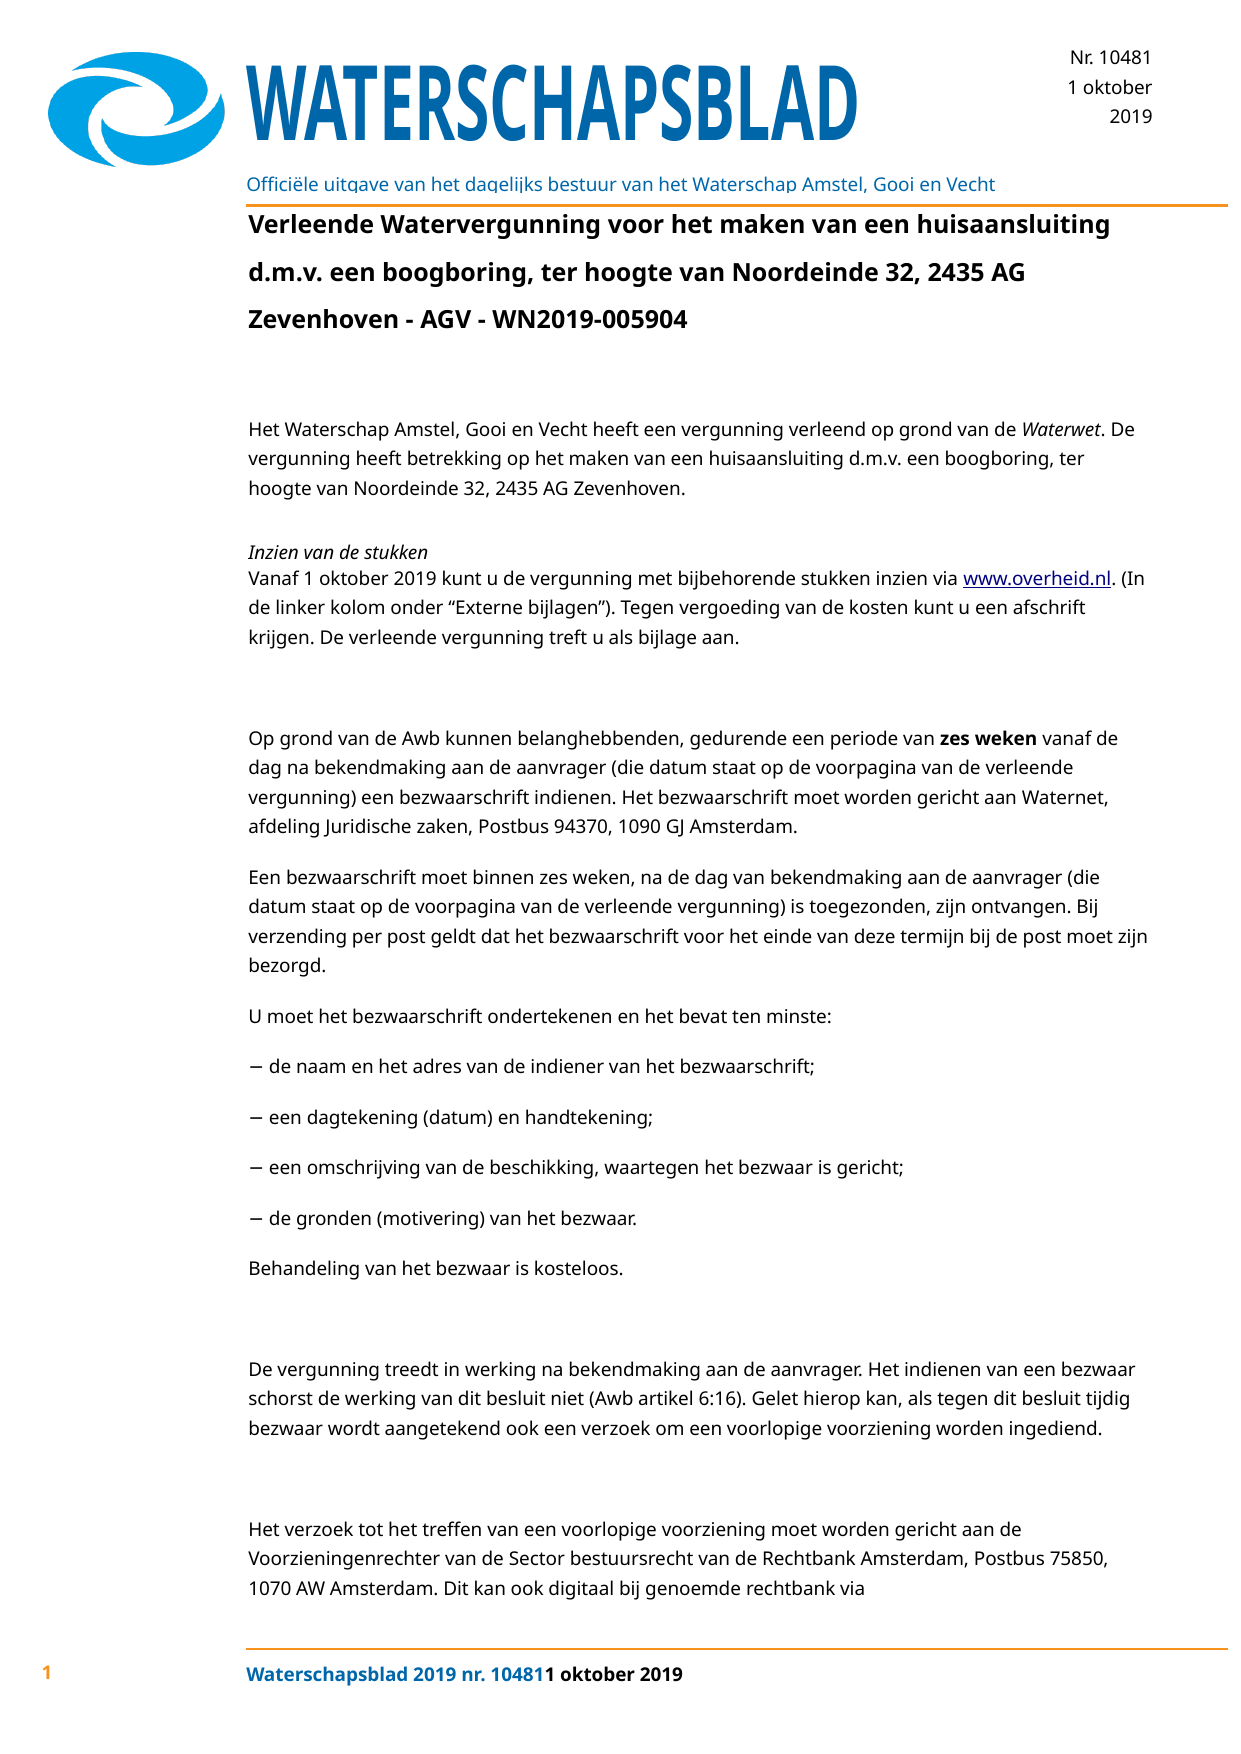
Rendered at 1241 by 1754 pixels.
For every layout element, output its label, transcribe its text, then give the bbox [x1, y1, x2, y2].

text Een bezwaarschrift moet binnen zes weken, na de dag van bekendmaking aan de aanvrager (die datum staat op de voorpagina van de verleende vergunning) is toegezonden, zijn ontvangen. Bij verzending per post geldt dat het bezwaarschrift voor het einde van deze termijn bij de post moet zijn bezorgd. [248, 864, 1152, 978]
text Op grond van de Awb kunnen belanghebbenden, gedurende een periode van zes weken vanaf de dag na bekendmaking aan de aanvrager (die datum staat op de voorpagina van de verleende vergunning) een bezwaarschrift indienen. Het bezwaarschrift moet worden gericht aan Waternet, afdeling Juridische zaken, Postbus 94370, 1090 GJ Amsterdam. [248, 725, 1152, 839]
picture [41, 47, 231, 172]
text Het Waterschap Amstel, Gooi en Vecht heeft een vergunning verleend op grond van de Waterwet. De vergunning heeft betrekking op het maken van een huisaansluiting d.m.v. een boogboring, ter hoogte van Noordeinde 32, 2435 AG Zevenhoven. [248, 416, 1152, 501]
text Vanaf 1 oktober 2019 kunt u de vergunning met bijbehorende stukken inzien via www.overheid.nl. (In de linker kolom onder “Externe bijlagen”). Tegen vergoeding van de kosten kunt u een afschrift krijgen. De verleende vergunning treft u als bijlage aan. [248, 565, 1152, 650]
text − de gronden (motivering) van het bezwaar. [248, 1205, 1152, 1231]
text De vergunning treedt in werking na bekendmaking aan de aanvrager. Het indienen van een bezwaar schorst de werking van dit besluit niet (Awb artikel 6:16). Gelet hierop kan, als tegen dit besluit tijdig bezwaar wordt aangetekend ook een verzoek om een voorlopige voorziening worden ingediend. [248, 1356, 1152, 1441]
text Inzien van de stukken [248, 539, 1152, 565]
text − een dagtekening (datum) en handtekening; [248, 1104, 1152, 1130]
text Het verzoek tot het treffen van een voorlopige voorziening moet worden gericht aan de Voorzieningenrechter van de Sector bestuursrecht van de Rechtbank Amsterdam, Postbus 75850, 1070 AW Amsterdam. Dit kan ook digitaal bij genoemde rechtbank via [248, 1516, 1152, 1601]
text Behandeling van het bezwaar is kosteloos. [248, 1255, 1152, 1281]
text U moet het bezwaarschrift ondertekenen en het bevat ten minste: [248, 1003, 1152, 1029]
text Verleende Watervergunning voor het maken van een huisaansluiting d.m.v. een boogboring, ter hoogte van Noordeinde 32, 2435 AG Zevenhoven - AGV - WN2019-005904 [248, 207, 1152, 336]
text − de naam en het adres van de indiener van het bezwaarschrift; [248, 1053, 1152, 1079]
text − een omschrijving van de beschikking, waartegen het bezwaar is gericht; [248, 1154, 1152, 1180]
